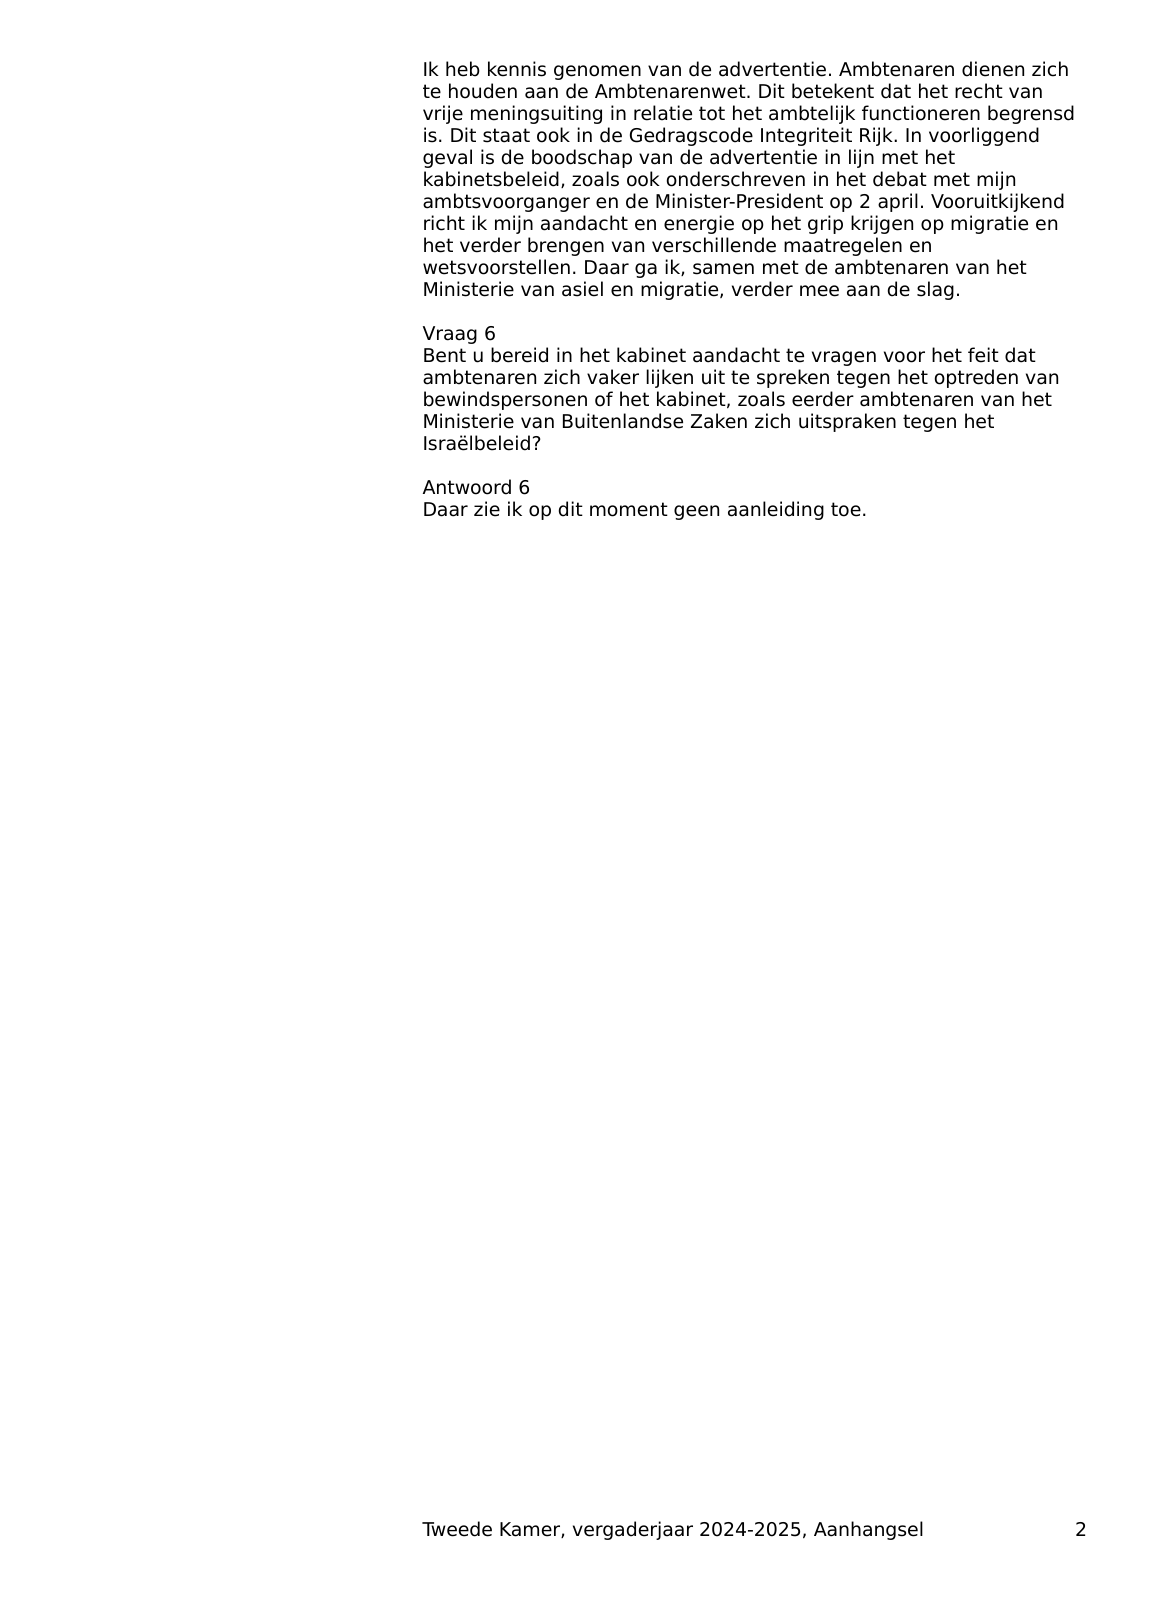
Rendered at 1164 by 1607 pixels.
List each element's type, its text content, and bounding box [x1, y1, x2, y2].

text Ik heb kennis genomen van de advertentie. Ambtenaren dienen zich te houden aan de Ambtenarenwet. Dit betekent dat het recht van vrije meningsuiting in relatie tot het ambtelijk functioneren begrensd is. Dit staat ook in de Gedragscode Integriteit Rijk. In voorliggend geval is de boodschap van de advertentie in lijn met het kabinetsbeleid, zoals ook onderschreven in het debat met mijn ambtsvoorganger en de Minister-President op 2 april. Vooruitkijkend richt ik mijn aandacht en energie op het grip krijgen op migratie en het verder brengen van verschillende maatregelen en wetsvoorstellen. Daar ga ik, samen met de ambtenaren van het Ministerie van asiel en migratie, verder mee aan de slag. [422, 59, 1087, 301]
text Antwoord 6 [422, 477, 1087, 499]
text Vraag 6 [422, 323, 1087, 345]
text Bent u bereid in het kabinet aandacht te vragen voor het feit dat ambtenaren zich vaker lijken uit te spreken tegen het optreden van bewindspersonen of het kabinet, zoals eerder ambtenaren van het Ministerie van Buitenlandse Zaken zich uitspraken tegen het Israëlbeleid? [422, 345, 1087, 455]
text Daar zie ik op dit moment geen aanleiding toe. [422, 499, 1087, 521]
